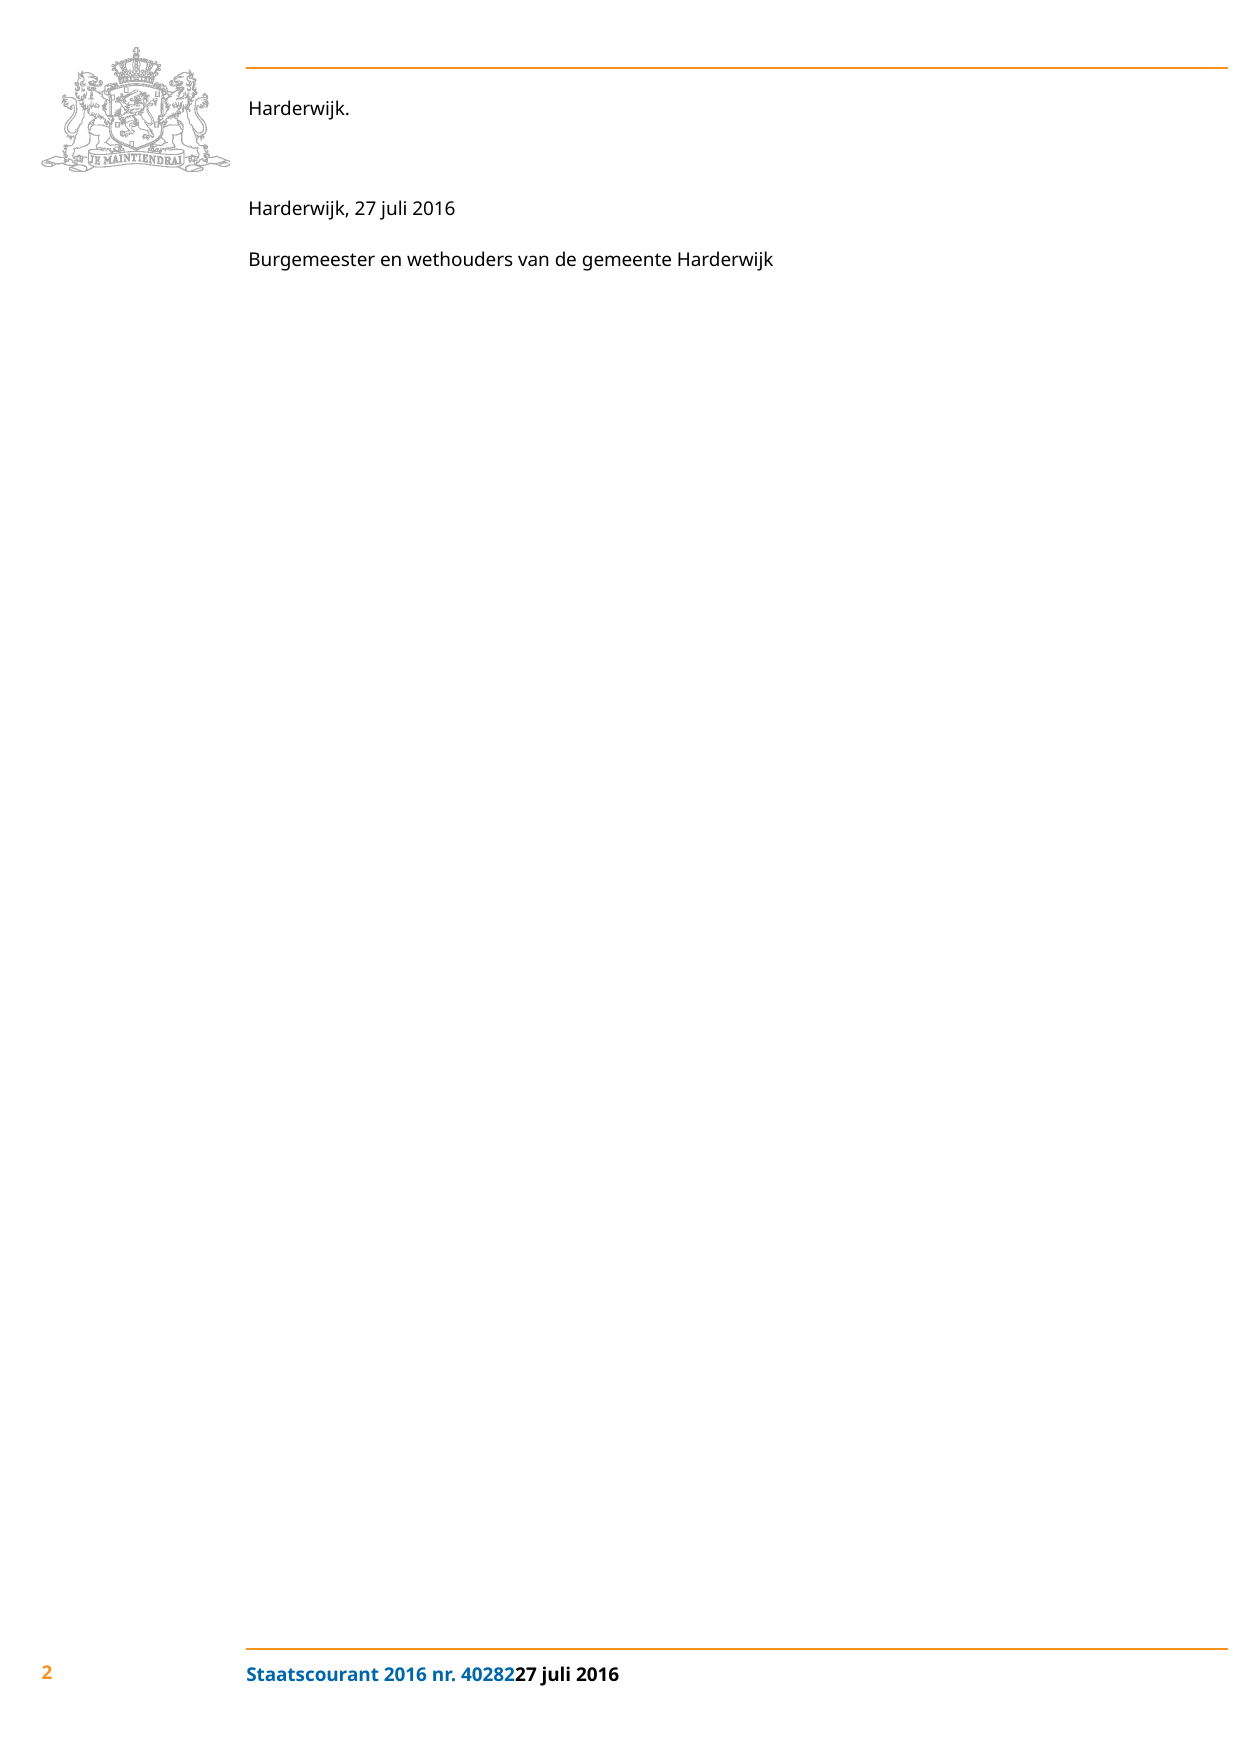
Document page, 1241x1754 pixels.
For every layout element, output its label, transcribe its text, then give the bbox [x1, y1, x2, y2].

text Burgemeester en wethouders van de gemeente Harderwijk [248, 246, 1152, 272]
text Harderwijk. [248, 95, 1152, 121]
picture [41, 47, 231, 172]
text Harderwijk, 27 juli 2016 [248, 196, 1152, 221]
